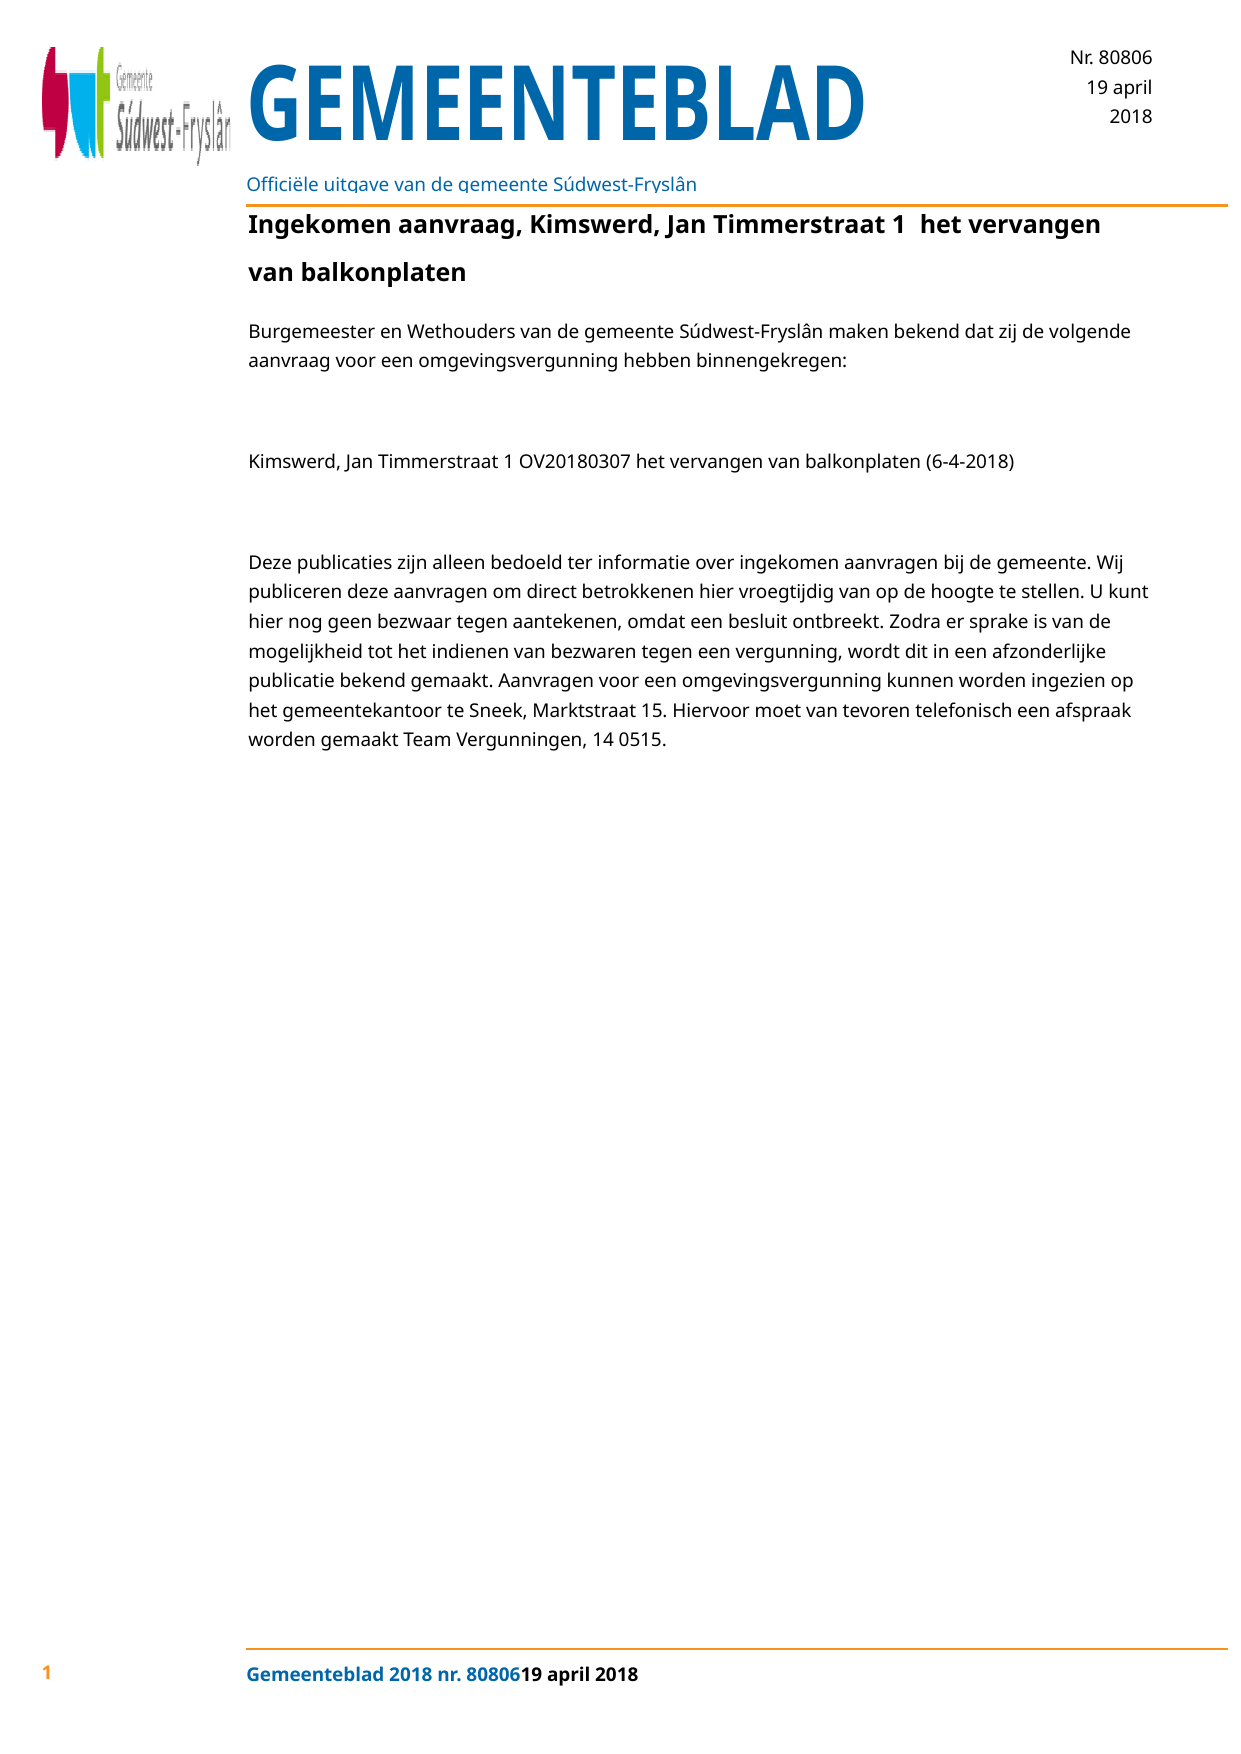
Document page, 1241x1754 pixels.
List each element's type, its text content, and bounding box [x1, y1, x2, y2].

picture [41, 47, 231, 172]
text Kimswerd, Jan Timmerstraat 1 OV20180307 het vervangen van balkonplaten (6-4-2018) [248, 448, 1152, 474]
text Ingekomen aanvraag, Kimswerd, Jan Timmerstraat 1 het vervangen van balkonplaten [248, 207, 1152, 288]
text Burgemeester en Wethouders van de gemeente Súdwest-Fryslân maken bekend dat zij de volgende aanvraag voor een omgevingsvergunning hebben binnengekregen: [248, 318, 1152, 373]
text Deze publicaties zijn alleen bedoeld ter informatie over ingekomen aanvragen bij de gemeente. Wij publiceren deze aanvragen om direct betrokkenen hier vroegtijdig van op de hoogte te stellen. U kunt hier nog geen bezwaar tegen aantekenen, omdat een besluit ontbreekt. Zodra er sprake is van de mogelijkheid tot het indienen van bezwaren tegen een vergunning, wordt dit in een afzonderlijke publicatie bekend gemaakt. Aanvragen voor een omgevingsvergunning kunnen worden ingezien op het gemeentekantoor te Sneek, Marktstraat 15. Hiervoor moet van tevoren telefonisch een afspraak worden gemaakt Team Vergunningen, 14 0515. [248, 549, 1152, 752]
